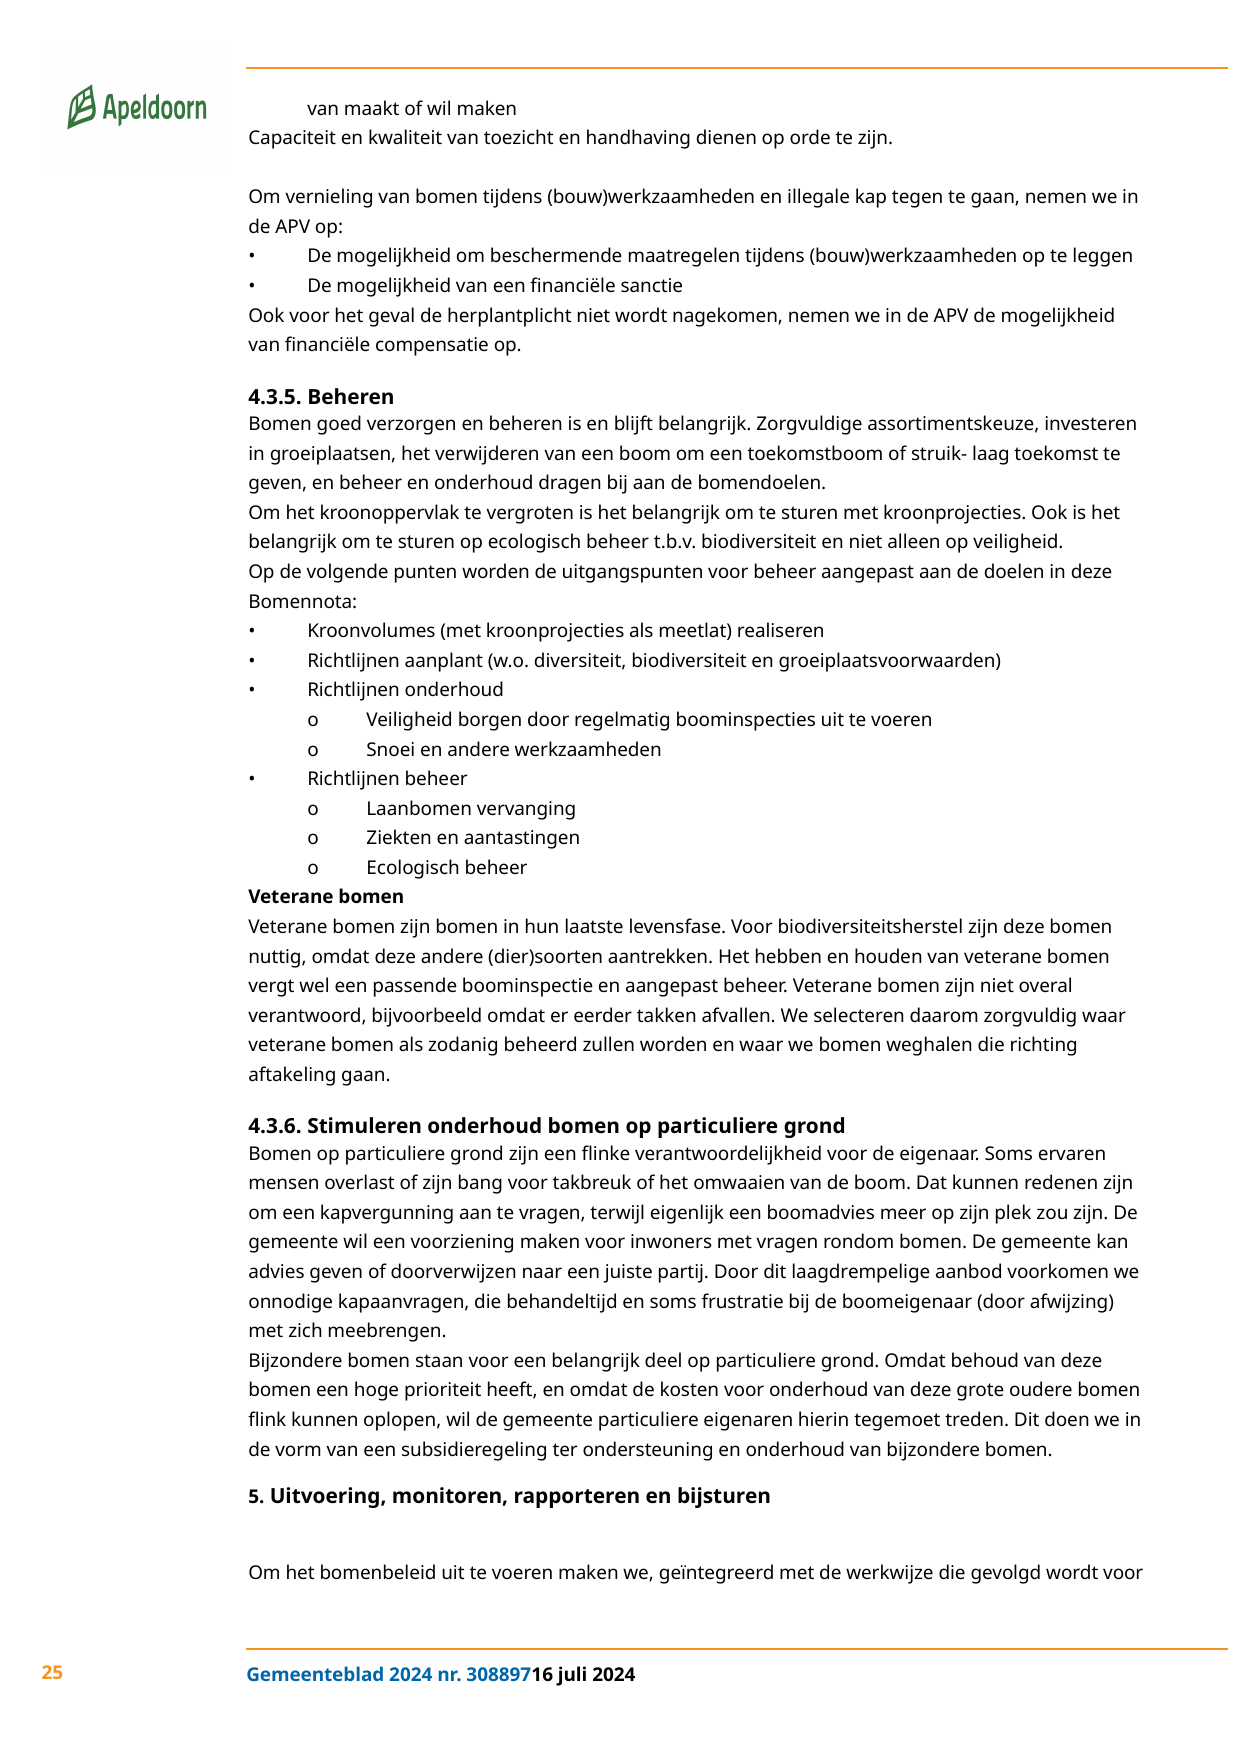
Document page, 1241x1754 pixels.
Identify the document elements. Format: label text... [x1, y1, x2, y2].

list Kroonvolumes (met kroonprojecties als meetlat) realiseren [248, 617, 1152, 643]
text Veterane bomen zijn bomen in hun laatste levensfase. Voor biodiversiteitsherstel zijn deze bomen nuttig, omdat deze andere (dier)soorten aantrekken. Het hebben en houden van veterane bomen vergt wel een passende boominspectie en aangepast beheer. Veterane bomen zijn niet overal verantwoord, bijvoorbeeld omdat er eerder takken afvallen. We selecteren daarom zorgvuldig waar veterane bomen als zodanig beheerd zullen worden en waar we bomen weghalen die richting aftakeling gaan. [248, 913, 1152, 1087]
list Ziekten en aantastingen [307, 824, 1152, 850]
list Veiligheid borgen door regelmatig boominspecties uit te voeren [307, 706, 1152, 732]
text Bomen op particuliere grond zijn een flinke verantwoordelijkheid voor de eigenaar. Soms ervaren mensen overlast of zijn bang voor takbreuk of het omwaaien van de boom. Dat kunnen redenen zijn om een kapvergunning aan te vragen, terwijl eigenlijk een boomadvies meer op zijn plek zou zijn. De gemeente wil een voorziening maken voor inwoners met vragen rondom bomen. De gemeente kan advies geven of doorverwijzen naar een juiste partij. Door dit laagdrempelige aanbod voorkomen we onnodige kapaanvragen, die behandeltijd en soms frustratie bij de boomeigenaar (door afwijzing) met zich meebrengen. [248, 1140, 1152, 1343]
text Om het kroonoppervlak te vergroten is het belangrijk om te sturen met kroonprojecties. Ook is het belangrijk om te sturen op ecologisch beheer t.b.v. biodiversiteit en niet alleen op veiligheid. [248, 499, 1152, 554]
text Capaciteit en kwaliteit van toezicht en handhaving dienen op orde te zijn. [248, 124, 1152, 150]
text Ook voor het geval de herplantplicht niet wordt nagekomen, nemen we in de APV de mogelijkheid van financiële compensatie op. [248, 302, 1152, 357]
list Richtlijnen beheer [248, 765, 1152, 791]
text 4.3.6. Stimuleren onderhoud bomen op particuliere grond [248, 1112, 1152, 1140]
text Veterane bomen [248, 884, 1152, 909]
list De mogelijkheid van een financiële sanctie [248, 272, 1152, 298]
list Richtlijnen aanplant (w.o. diversiteit, biodiversiteit en groeiplaatsvoorwaarden) [248, 647, 1152, 673]
list Richtlijnen onderhoud [248, 677, 1152, 702]
text Bijzondere bomen staan voor een belangrijk deel op particuliere grond. Omdat behoud van deze bomen een hoge prioriteit heeft, en omdat de kosten voor onderhoud van deze grote oudere bomen flink kunnen oplopen, wil de gemeente particuliere eigenaren hierin tegemoet treden. Dit doen we in de vorm van een subsidieregeling ter ondersteuning en onderhoud van bijzondere bomen. [248, 1347, 1152, 1462]
text Op de volgende punten worden de uitgangspunten voor beheer aangepast aan de doelen in deze Bomennota: [248, 558, 1152, 613]
text Om vernieling van bomen tijdens (bouw)werkzaamheden en illegale kap tegen te gaan, nemen we in de APV op: [248, 183, 1152, 239]
text Om het bomenbeleid uit te voeren maken we, geïntegreerd met de werkwijze die gevolgd wordt voor [248, 1559, 1152, 1585]
list van maakt of wil maken [248, 95, 1152, 121]
text Bomen goed verzorgen en beheren is en blijft belangrijk. Zorgvuldige assortimentskeuze, investeren in groeiplaatsen, het verwijderen van een boom om een toekomstboom of struik- laag toekomst te geven, en beheer en onderhoud dragen bij aan de bomendoelen. [248, 410, 1152, 495]
text 5. Uitvoering, monitoren, rapporteren en bijsturen [248, 1481, 1152, 1510]
picture [41, 47, 231, 172]
text 4.3.5. Beheren [248, 382, 1152, 410]
list De mogelijkheid om beschermende maatregelen tijdens (bouw)werkzaamheden op te leggen [248, 243, 1152, 268]
list Ecologisch beheer [307, 854, 1152, 880]
list Snoei en andere werkzaamheden [307, 736, 1152, 761]
list Laanbomen vervanging [307, 795, 1152, 821]
